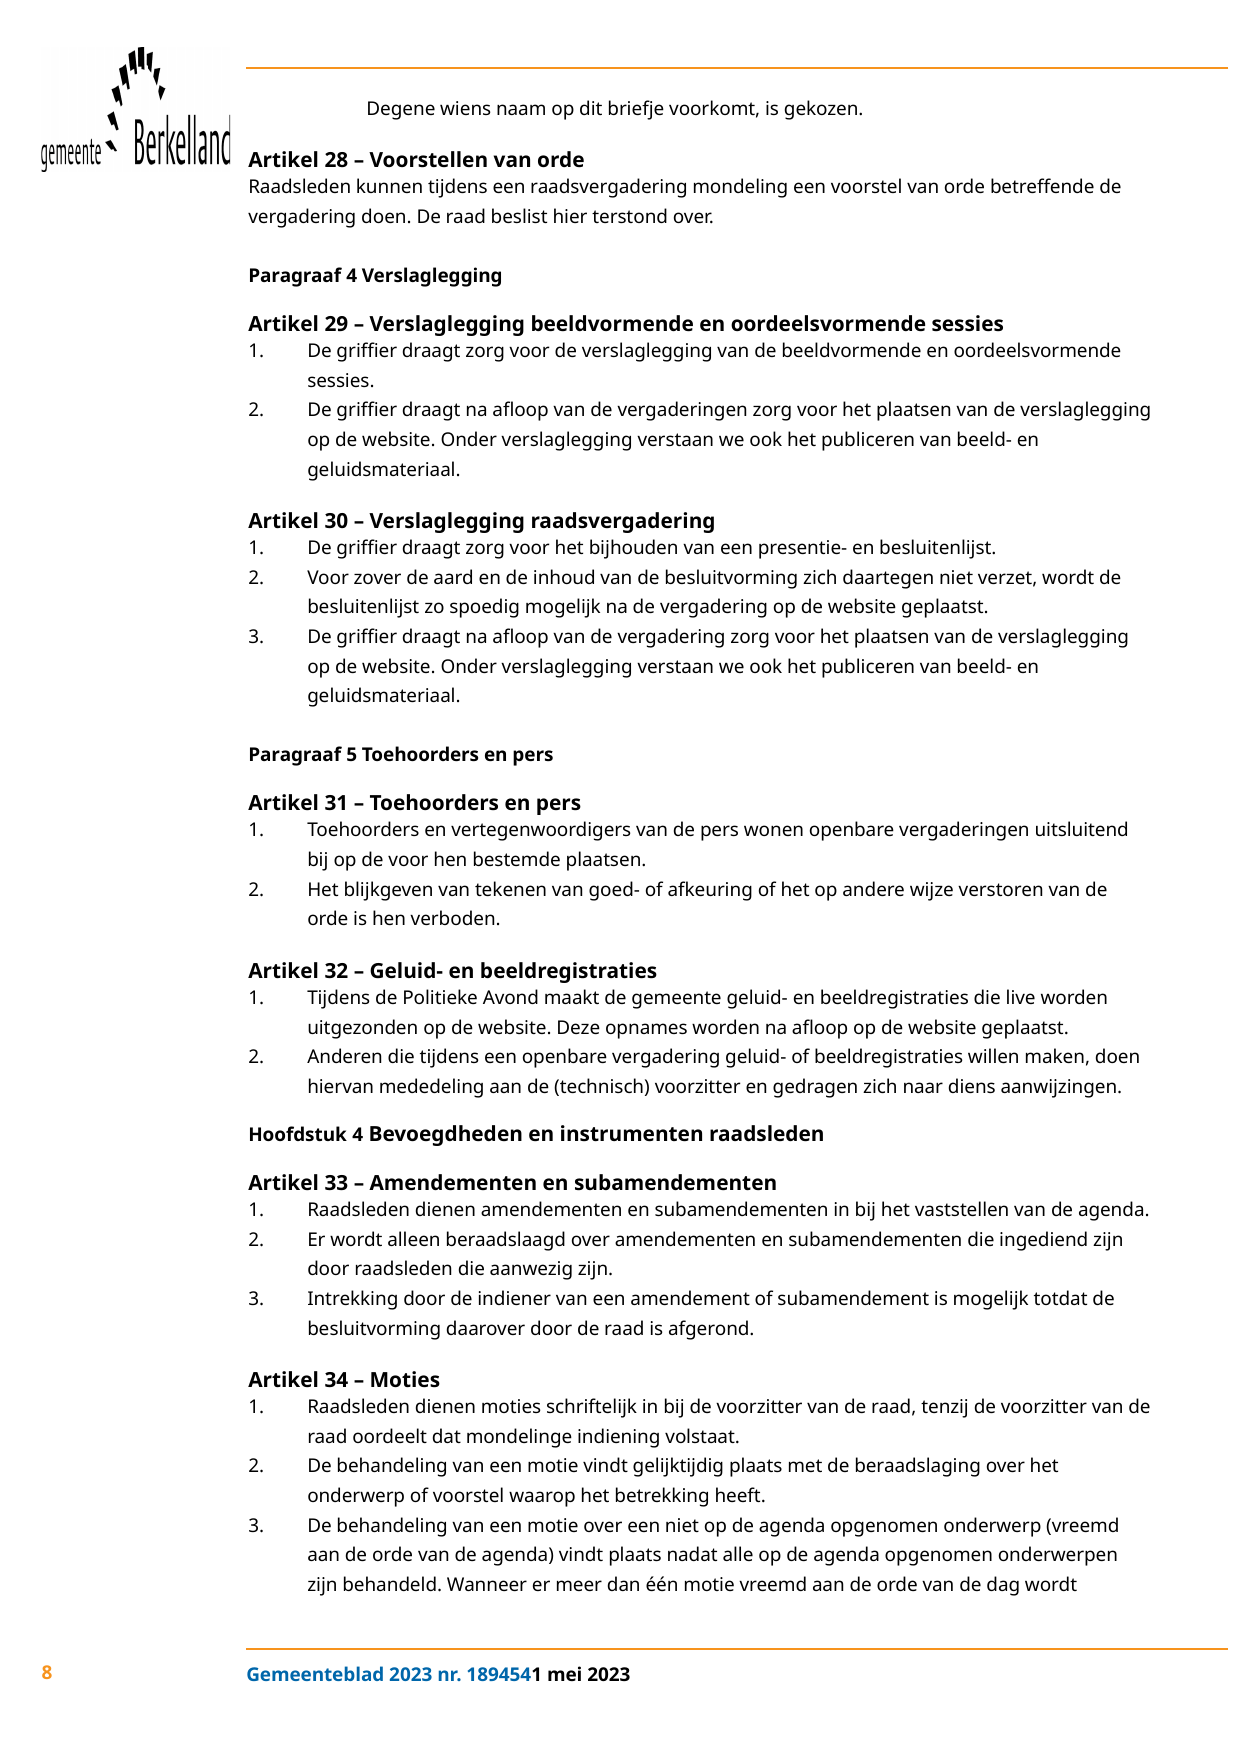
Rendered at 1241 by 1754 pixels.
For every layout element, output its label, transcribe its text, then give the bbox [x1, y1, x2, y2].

list Degene wiens naam op dit briefje voorkomt, is gekozen. [307, 95, 1152, 121]
list De griffier draagt zorg voor de verslaglegging van de beeldvormende en oordeelsvormende sessies. [248, 337, 1152, 393]
text Artikel 28 – Voorstellen van orde [248, 145, 1152, 174]
text Hoofdstuk 4 Bevoegdheden en instrumenten raadsleden [248, 1119, 1152, 1147]
text Artikel 29 – Verslaglegging beeldvormende en oordeelsvormende sessies [248, 309, 1152, 337]
text Raadsleden kunnen tijdens een raadsvergadering mondeling een voorstel van orde betreffende de vergadering doen. De raad beslist hier terstond over. [248, 174, 1152, 229]
list Intrekking door de indiener van een amendement of subamendement is mogelijk totdat de besluitvorming daarover door de raad is afgerond. [248, 1285, 1152, 1340]
list De behandeling van een motie over een niet op de agenda opgenomen onderwerp (vreemd aan de orde van de agenda) vindt plaats nadat alle op de agenda opgenomen onderwerpen zijn behandeld. Wanneer er meer dan één motie vreemd aan de orde van de dag wordt [248, 1512, 1152, 1597]
list Er wordt alleen beraadslaagd over amendementen en subamendementen die ingediend zijn door raadsleden die aanwezig zijn. [248, 1226, 1152, 1281]
list Toehoorders en vertegenwoordigers van de pers wonen openbare vergaderingen uitsluitend bij op de voor hen bestemde plaatsen. [248, 817, 1152, 872]
list Het blijkgeven van tekenen van goed- of afkeuring of het op andere wijze verstoren van de orde is hen verboden. [248, 876, 1152, 931]
picture [41, 47, 231, 172]
list Tijdens de Politieke Avond maakt de gemeente geluid- en beeldregistraties die live worden uitgezonden op de website. Deze opnames worden na afloop op de website geplaatst. [248, 984, 1152, 1039]
list De behandeling van een motie vindt gelijktijdig plaats met de beraadslaging over het onderwerp of voorstel waarop het betrekking heeft. [248, 1453, 1152, 1508]
list De griffier draagt na afloop van de vergadering zorg voor het plaatsen van de verslaglegging op de website. Onder verslaglegging verstaan we ook het publiceren van beeld- en geluidsmateriaal. [248, 623, 1152, 708]
text Paragraaf 4 Verslaglegging [248, 262, 1152, 288]
list Raadsleden dienen amendementen en subamendementen in bij het vaststellen van de agenda. [248, 1196, 1152, 1222]
list De griffier draagt na afloop van de vergaderingen zorg voor het plaatsen van de verslaglegging op de website. Onder verslaglegging verstaan we ook het publiceren van beeld- en geluidsmateriaal. [248, 397, 1152, 481]
text Paragraaf 5 Toehoorders en pers [248, 742, 1152, 767]
text Artikel 34 – Moties [248, 1365, 1152, 1393]
list Raadsleden dienen moties schriftelijk in bij de voorzitter van de raad, tenzij de voorzitter van de raad oordeelt dat mondelinge indiening volstaat. [248, 1393, 1152, 1449]
list De griffier draagt zorg voor het bijhouden van een presentie- en besluitenlijst. [248, 534, 1152, 560]
text Artikel 31 – Toehoorders en pers [248, 788, 1152, 817]
text Artikel 33 – Amendementen en subamendementen [248, 1168, 1152, 1196]
text Artikel 30 – Verslaglegging raadsvergadering [248, 506, 1152, 534]
list Voor zover de aard en de inhoud van de besluitvorming zich daartegen niet verzet, wordt de besluitenlijst zo spoedig mogelijk na de vergadering op de website geplaatst. [248, 564, 1152, 619]
list Anderen die tijdens een openbare vergadering geluid- of beeldregistraties willen maken, doen hiervan mededeling aan de (technisch) voorzitter en gedragen zich naar diens aanwijzingen. [248, 1043, 1152, 1099]
text Artikel 32 – Geluid- en beeldregistraties [248, 956, 1152, 984]
